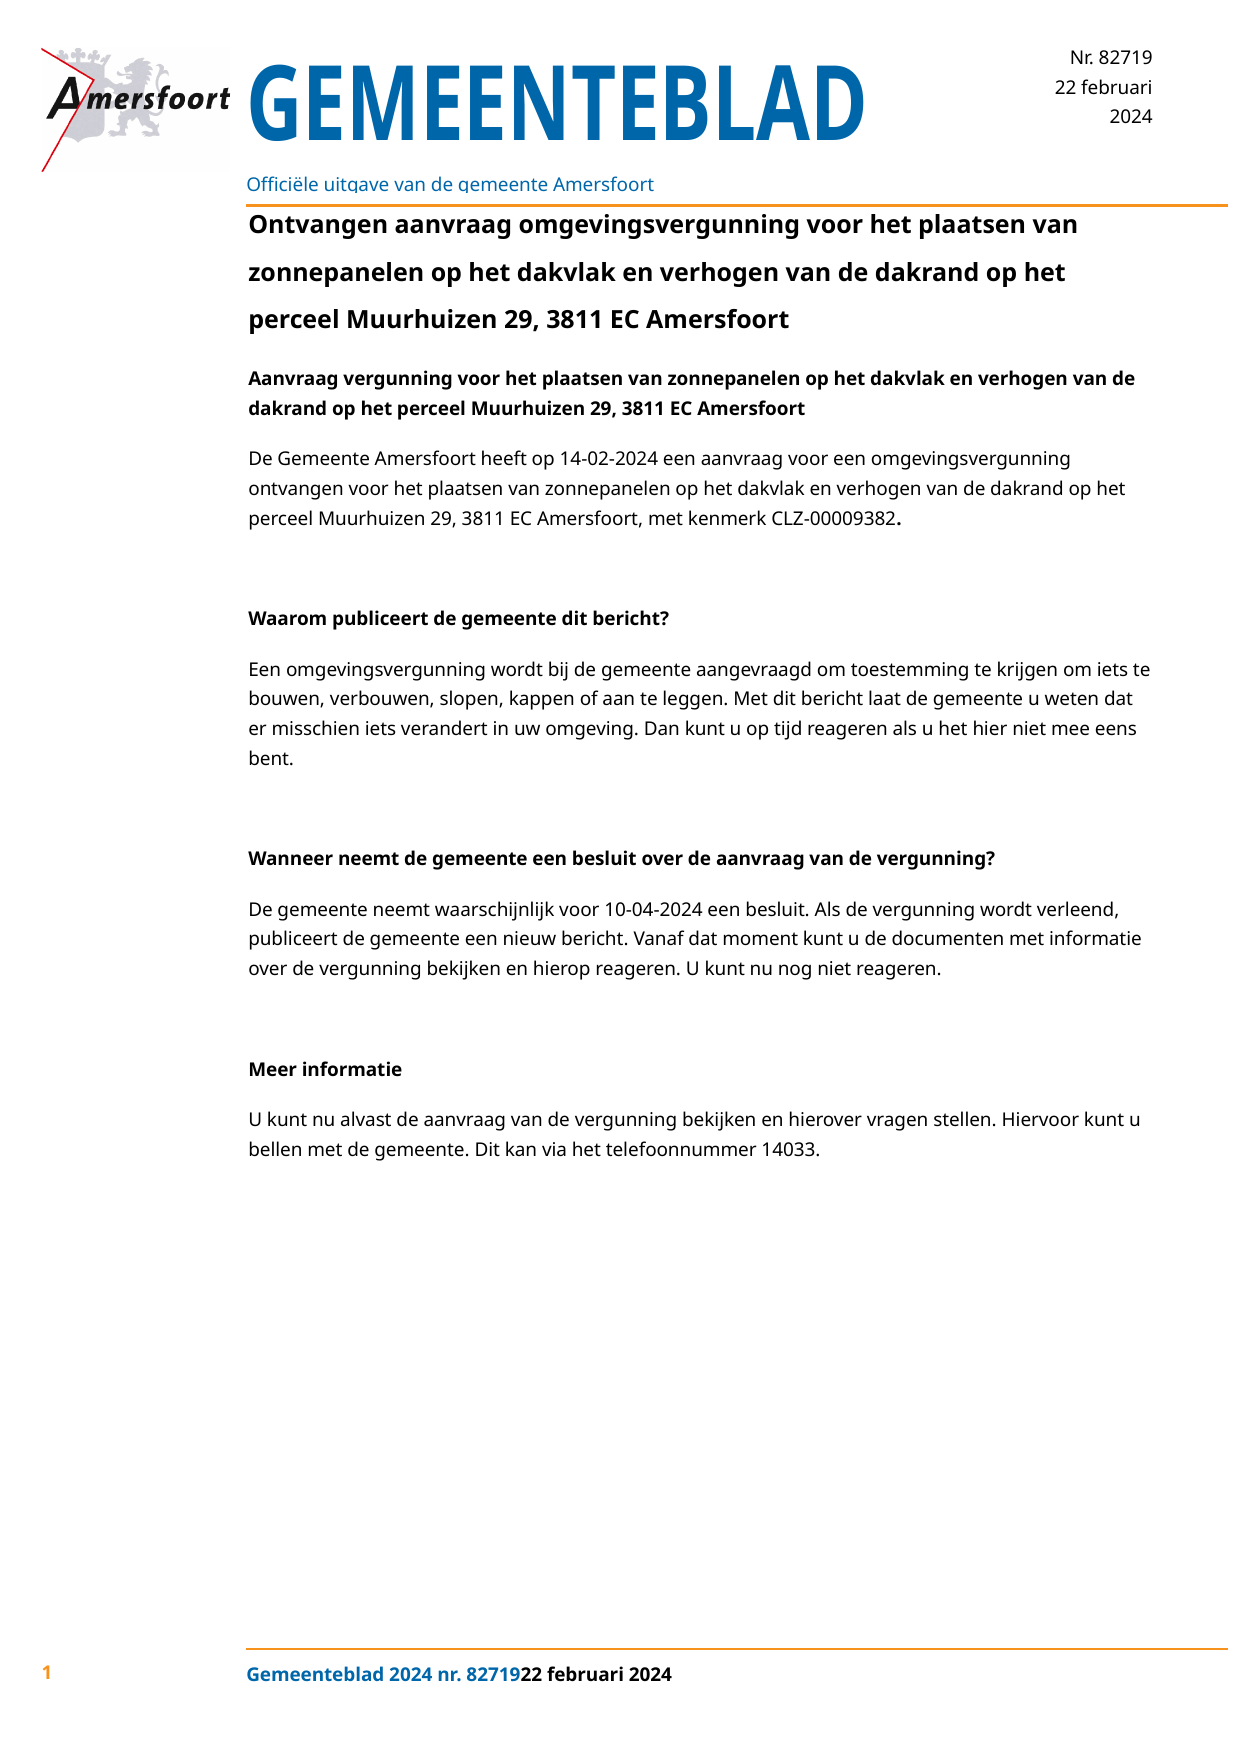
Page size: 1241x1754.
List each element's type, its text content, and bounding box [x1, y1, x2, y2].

text Waarom publiceert de gemeente dit bericht? [248, 606, 1152, 631]
text De gemeente neemt waarschijnlijk voor 10-04-2024 een besluit. Als de vergunning wordt verleend, publiceert de gemeente een nieuw bericht. Vanaf dat moment kunt u de documenten met informatie over de vergunning bekijken en hierop reageren. U kunt nu nog niet reageren. [248, 896, 1152, 981]
text Meer informatie [248, 1056, 1152, 1082]
text Ontvangen aanvraag omgevingsvergunning voor het plaatsen van zonnepanelen op het dakvlak en verhogen van de dakrand op het perceel Muurhuizen 29, 3811 EC Amersfoort [248, 207, 1152, 336]
text Aanvraag vergunning voor het plaatsen van zonnepanelen op het dakvlak en verhogen van de dakrand op het perceel Muurhuizen 29, 3811 EC Amersfoort [248, 366, 1152, 421]
picture [41, 47, 231, 172]
text Een omgevingsvergunning wordt bij de gemeente aangevraagd om toestemming te krijgen om iets te bouwen, verbouwen, slopen, kappen of aan te leggen. Met dit bericht laat de gemeente u weten dat er misschien iets verandert in uw omgeving. Dan kunt u op tijd reageren als u het hier niet mee eens bent. [248, 656, 1152, 770]
text U kunt nu alvast de aanvraag van de vergunning bekijken en hierover vragen stellen. Hiervoor kunt u bellen met de gemeente. Dit kan via het telefoonnummer 14033. [248, 1106, 1152, 1162]
text De Gemeente Amersfoort heeft op 14-02-2024 een aanvraag voor een omgevingsvergunning ontvangen voor het plaatsen van zonnepanelen op het dakvlak en verhogen van de dakrand op het perceel Muurhuizen 29, 3811 EC Amersfoort, met kenmerk CLZ-00009382. [248, 446, 1152, 530]
text Wanneer neemt de gemeente een besluit over de aanvraag van de vergunning? [248, 846, 1152, 871]
